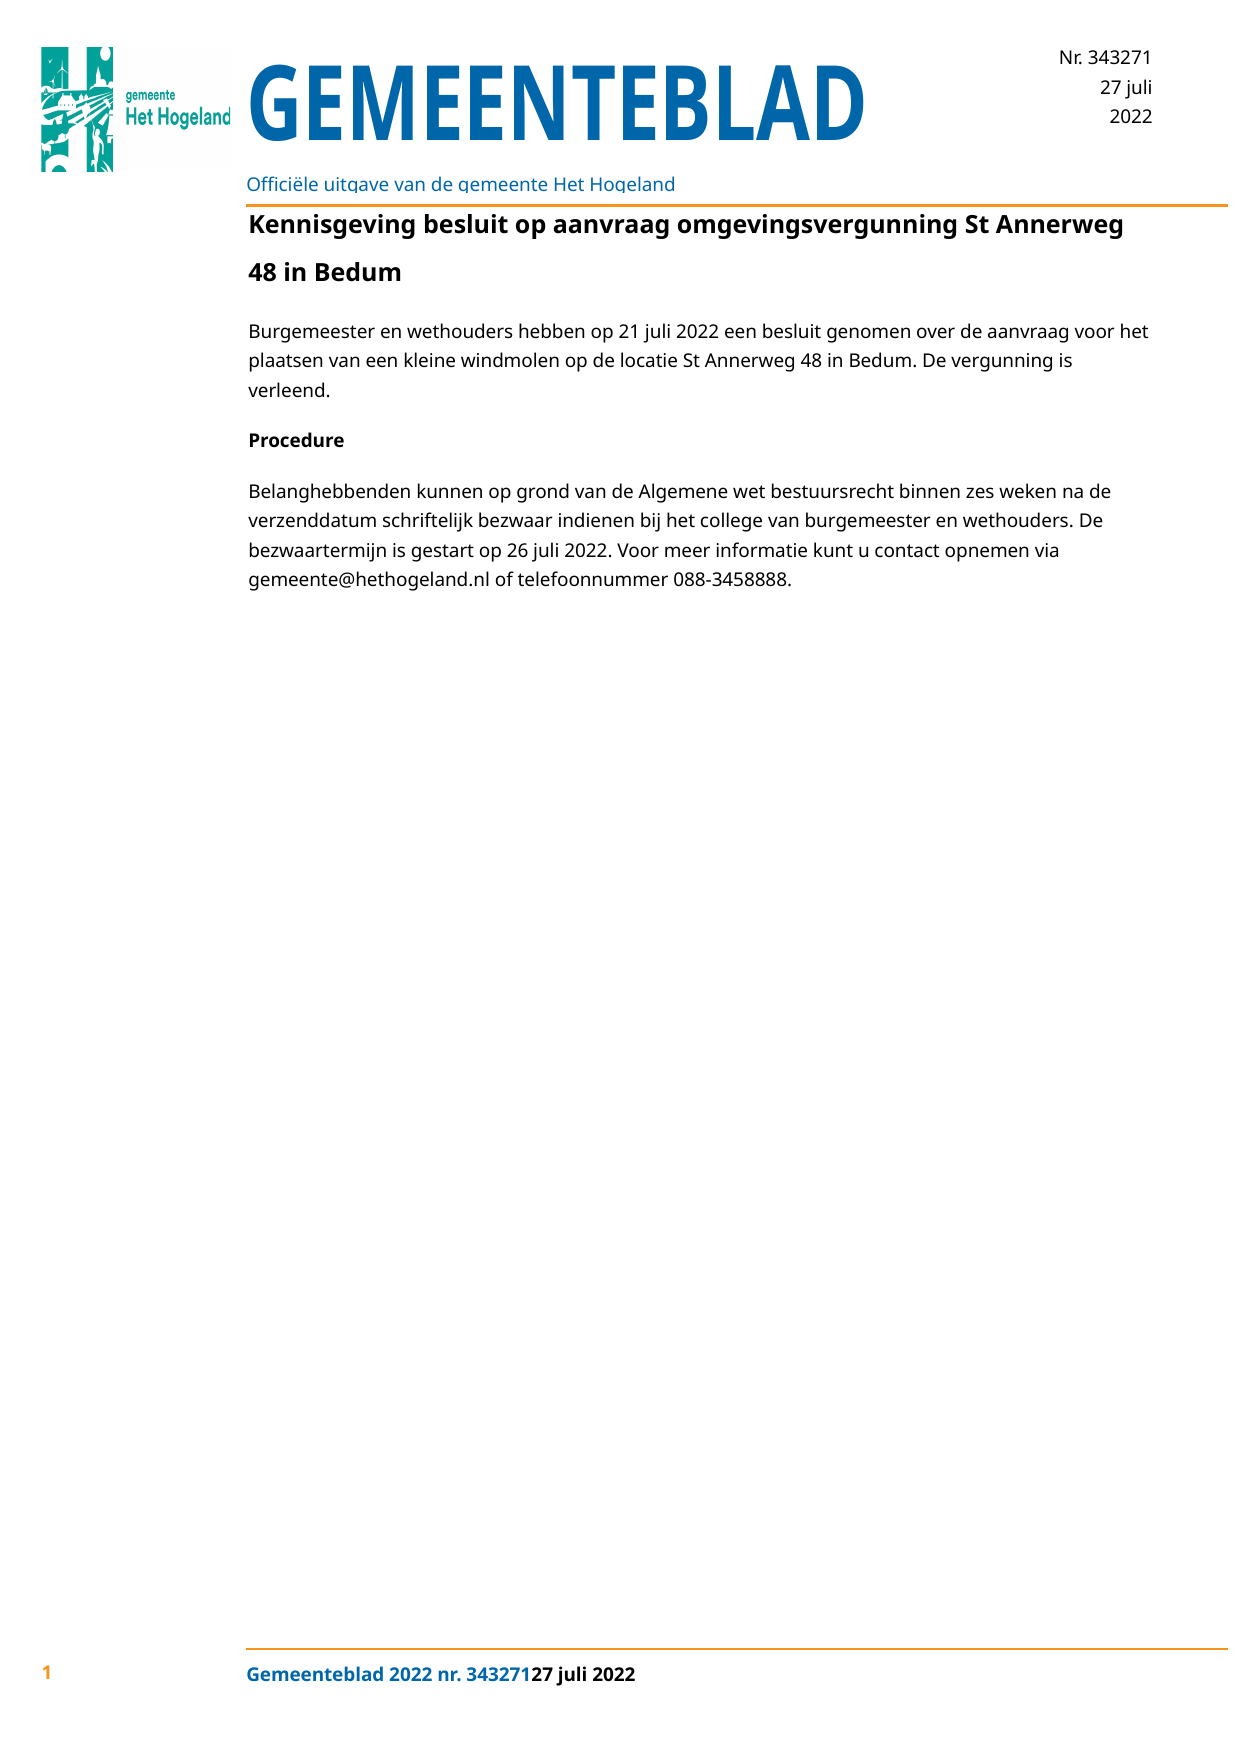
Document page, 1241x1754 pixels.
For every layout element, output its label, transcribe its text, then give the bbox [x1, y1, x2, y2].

picture [41, 47, 231, 172]
text Belanghebbenden kunnen op grond van de Algemene wet bestuursrecht binnen zes weken na de verzenddatum schriftelijk bezwaar indienen bij het college van burgemeester en wethouders. De bezwaartermijn is gestart op 26 juli 2022. Voor meer informatie kunt u contact opnemen via gemeente@hethogeland.nl of telefoonnummer 088-3458888. [248, 478, 1152, 592]
text Kennisgeving besluit op aanvraag omgevingsvergunning St Annerweg 48 in Bedum [248, 207, 1152, 288]
text Burgemeester en wethouders hebben op 21 juli 2022 een besluit genomen over de aanvraag voor het plaatsen van een kleine windmolen op de locatie St Annerweg 48 in Bedum. De vergunning is verleend. [248, 318, 1152, 403]
text Procedure [248, 427, 1152, 453]
